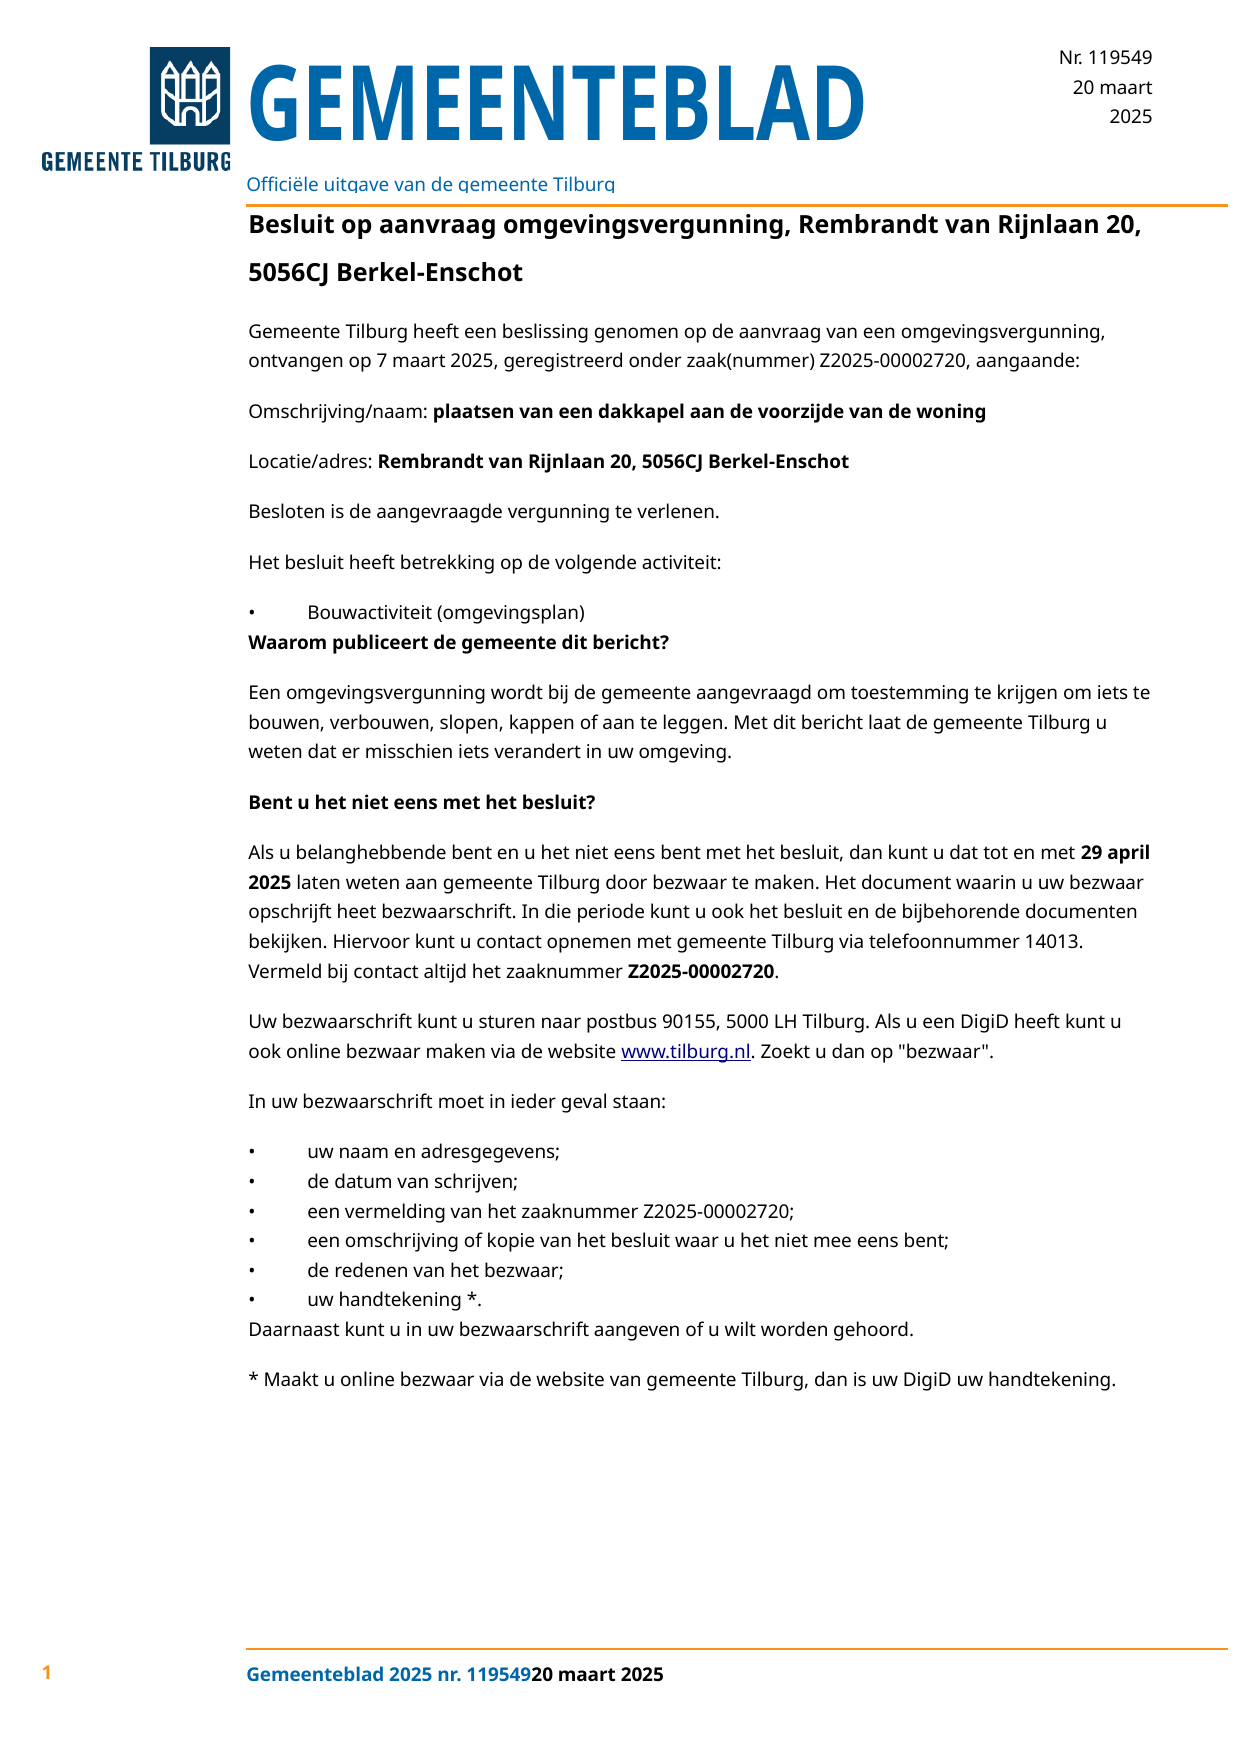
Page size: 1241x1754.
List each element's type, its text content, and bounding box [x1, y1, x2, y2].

text In uw bezwaarschrift moet in ieder geval staan: [248, 1088, 1152, 1114]
list uw naam en adresgegevens; [248, 1139, 1152, 1164]
text Besluit op aanvraag omgevingsvergunning, Rembrandt van Rijnlaan 20, 5056CJ Berkel-Enschot [248, 207, 1152, 288]
text Als u belanghebbende bent en u het niet eens bent met het besluit, dan kunt u dat tot en met 29 april 2025 laten weten aan gemeente Tilburg door bezwaar te maken. Het document waarin u uw bezwaar opschrijft heet bezwaarschrift. In die periode kunt u ook het besluit en de bijbehorende documenten bekijken. Hiervoor kunt u contact opnemen met gemeente Tilburg via telefoonnummer 14013. Vermeld bij contact altijd het zaaknummer Z2025-00002720. [248, 839, 1152, 984]
list een vermelding van het zaaknummer Z2025-00002720; [248, 1198, 1152, 1224]
text * Maakt u online bezwaar via de website van gemeente Tilburg, dan is uw DigiD uw handtekening. [248, 1367, 1152, 1392]
text Een omgevingsvergunning wordt bij de gemeente aangevraagd om toestemming te krijgen om iets te bouwen, verbouwen, slopen, kappen of aan te leggen. Met dit bericht laat de gemeente Tilburg u weten dat er misschien iets verandert in uw omgeving. [248, 679, 1152, 764]
text Besloten is de aangevraagde vergunning te verlenen. [248, 499, 1152, 524]
list Bouwactiviteit (omgevingsplan) [248, 599, 1152, 625]
text Locatie/adres: Rembrandt van Rijnlaan 20, 5056CJ Berkel-Enschot [248, 448, 1152, 474]
list de datum van schrijven; [248, 1168, 1152, 1194]
text Gemeente Tilburg heeft een beslissing genomen op de aanvraag van een omgevingsvergunning, ontvangen op 7 maart 2025, geregistreerd onder zaak(nummer) Z2025-00002720, aangaande: [248, 318, 1152, 373]
picture [41, 47, 231, 172]
text Bent u het niet eens met het besluit? [248, 789, 1152, 815]
text Waarom publiceert de gemeente dit bericht? [248, 629, 1152, 655]
text Omschrijving/naam: plaatsen van een dakkapel aan de voorzijde van de woning [248, 398, 1152, 424]
text Het besluit heeft betrekking op de volgende activiteit: [248, 549, 1152, 575]
text Daarnaast kunt u in uw bezwaarschrift aangeven of u wilt worden gehoord. [248, 1316, 1152, 1342]
text Uw bezwaarschrift kunt u sturen naar postbus 90155, 5000 LH Tilburg. Als u een DigiD heeft kunt u ook online bezwaar maken via de website www.tilburg.nl. Zoekt u dan op "bezwaar". [248, 1008, 1152, 1064]
list een omschrijving of kopie van het besluit waar u het niet mee eens bent; [248, 1227, 1152, 1253]
list uw handtekening *. [248, 1287, 1152, 1312]
list de redenen van het bezwaar; [248, 1257, 1152, 1283]
